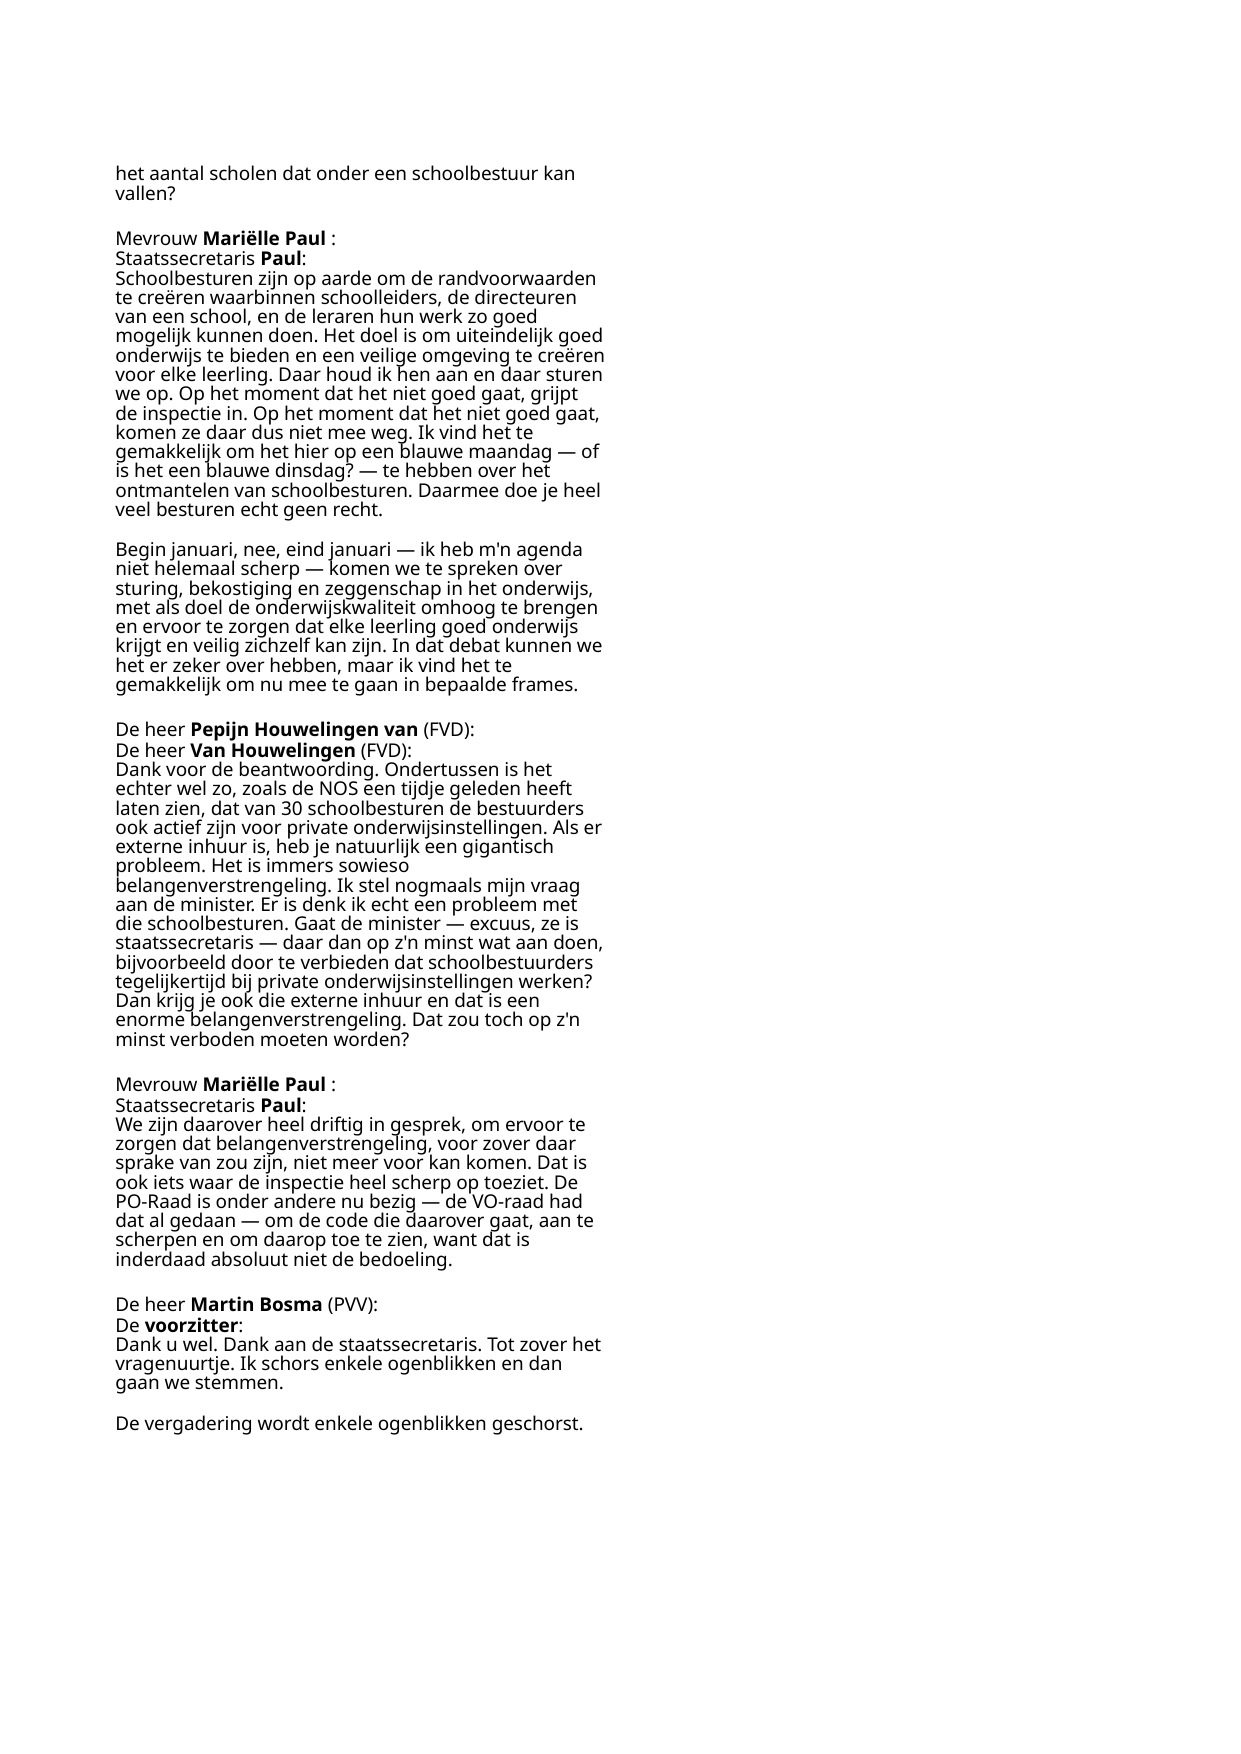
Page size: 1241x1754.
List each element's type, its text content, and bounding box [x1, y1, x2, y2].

text Staatssecretaris Paul: [115, 1097, 605, 1116]
text het aantal scholen dat onder een schoolbestuur kan vallen? [115, 165, 605, 204]
text Dank u wel. Dank aan de staatssecretaris. Tot zover het vragenuurtje. Ik schors enkele ogenblikken en dan gaan we stemmen. [115, 1336, 605, 1394]
text Dank voor de beantwoording. Ondertussen is het echter wel zo, zoals de NOS een tijdje geleden heeft laten zien, dat van 30 schoolbesturen de bestuurders ook actief zijn voor private onderwijsinstellingen. Als er externe inhuur is, heb je natuurlijk een gigantisch probleem. Het is immers sowieso belangenverstrengeling. Ik stel nogmaals mijn vraag aan de minister. Er is denk ik echt een probleem met die schoolbesturen. Gaat de minister — excuus, ze is staatssecretaris — daar dan op z'n minst wat aan doen, bijvoorbeeld door te verbieden dat schoolbestuurders tegelijkertijd bij private onderwijsinstellingen werken? Dan krijg je ook die externe inhuur en dat is een enorme belangenverstrengeling. Dat zou toch op z'n minst verboden moeten worden? [115, 761, 605, 1050]
text De heer Van Houwelingen (FVD): [115, 742, 605, 761]
text Begin januari, nee, eind januari — ik heb m'n agenda niet helemaal scherp — komen we te spreken over sturing, bekostiging en zeggenschap in het onderwijs, met als doel de onderwijskwaliteit omhoog te brengen en ervoor te zorgen dat elke leerling goed onderwijs krijgt en veilig zichzelf kan zijn. In dat debat kunnen we het er zeker over hebben, maar ik vind het te gemakkelijk om nu mee te gaan in bepaalde frames. [115, 541, 605, 695]
text Mevrouw Mariëlle Paul : [115, 1071, 605, 1097]
text We zijn daarover heel driftig in gesprek, om ervoor te zorgen dat belangenverstrengeling, voor zover daar sprake van zou zijn, niet meer voor kan komen. Dat is ook iets waar de inspectie heel scherp op toeziet. De PO-Raad is onder andere nu bezig — de VO-raad had dat al gedaan — om de code die daarover gaat, aan te scherpen en om daarop toe te zien, want dat is inderdaad absoluut niet de bedoeling. [115, 1116, 605, 1270]
text De heer Martin Bosma (PVV): [115, 1291, 605, 1317]
text Staatssecretaris Paul: [115, 250, 605, 270]
text De heer Pepijn Houwelingen van (FVD): [115, 716, 605, 742]
text De vergadering wordt enkele ogenblikken geschorst. [115, 1414, 605, 1434]
text Mevrouw Mariëlle Paul : [115, 225, 605, 250]
text Schoolbesturen zijn op aarde om de randvoorwaarden te creëren waarbinnen schoolleiders, de directeuren van een school, en de leraren hun werk zo goed mogelijk kunnen doen. Het doel is om uiteindelijk goed onderwijs te bieden en een veilige omgeving te creëren voor elke leerling. Daar houd ik hen aan en daar sturen we op. Op het moment dat het niet goed gaat, grijpt de inspectie in. Op het moment dat het niet goed gaat, komen ze daar dus niet mee weg. Ik vind het te gemakkelijk om het hier op een blauwe maandag — of is het een blauwe dinsdag? — te hebben over het ontmantelen van schoolbesturen. Daarmee doe je heel veel besturen echt geen recht. [115, 270, 605, 520]
text De voorzitter: [115, 1317, 605, 1336]
